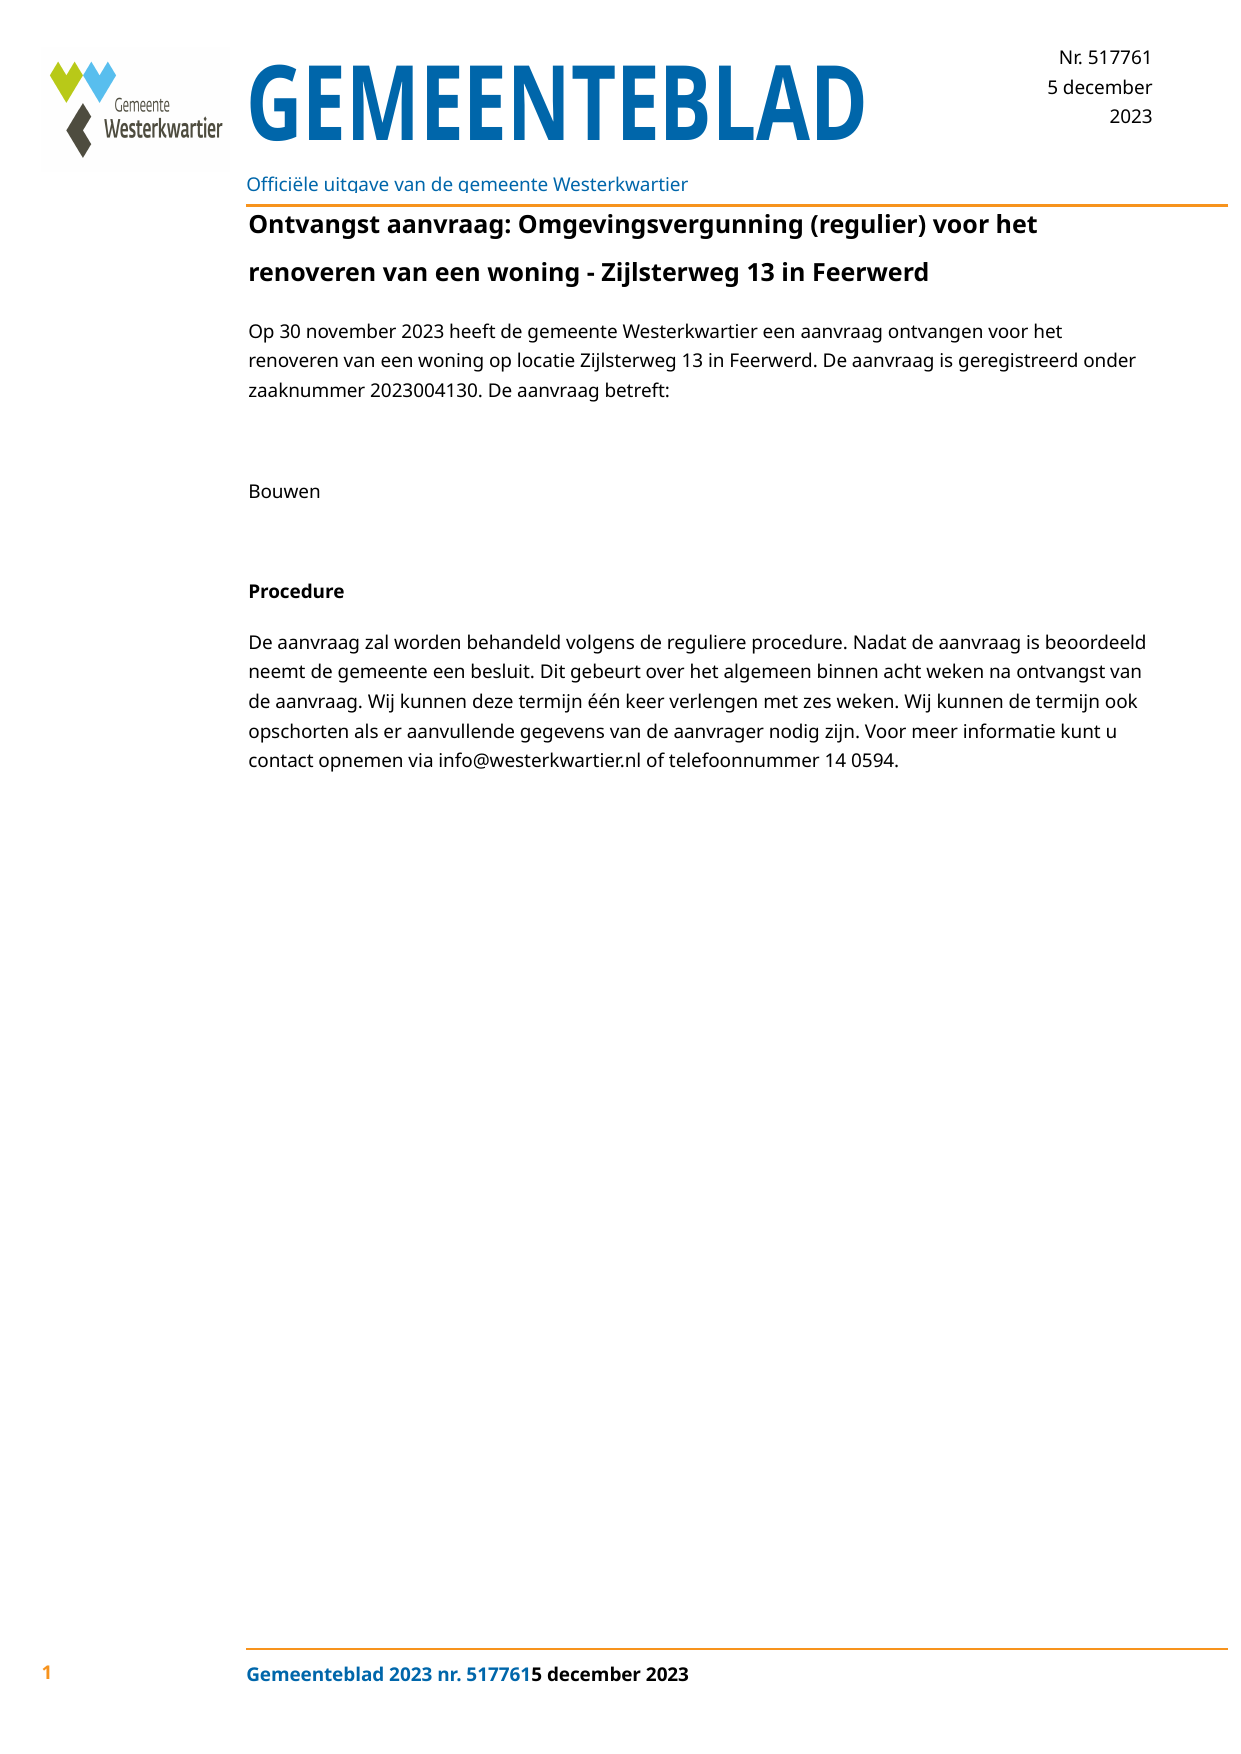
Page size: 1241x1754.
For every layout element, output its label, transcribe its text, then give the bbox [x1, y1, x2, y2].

text Op 30 november 2023 heeft de gemeente Westerkwartier een aanvraag ontvangen voor het renoveren van een woning op locatie Zijlsterweg 13 in Feerwerd. De aanvraag is geregistreerd onder zaaknummer 2023004130. De aanvraag betreft: [248, 318, 1152, 403]
text Ontvangst aanvraag: Omgevingsvergunning (regulier) voor het renoveren van een woning - Zijlsterweg 13 in Feerwerd [248, 207, 1152, 288]
text Procedure [248, 579, 1152, 604]
picture [41, 47, 231, 172]
text De aanvraag zal worden behandeld volgens de reguliere procedure. Nadat de aanvraag is beoordeeld neemt de gemeente een besluit. Dit gebeurt over het algemeen binnen acht weken na ontvangst van de aanvraag. Wij kunnen deze termijn één keer verlengen met zes weken. Wij kunnen de termijn ook opschorten als er aanvullende gegevens van de aanvrager nodig zijn. Voor meer informatie kunt u contact opnemen via info@westerkwartier.nl of telefoonnummer 14 0594. [248, 629, 1152, 773]
text Bouwen [248, 478, 1152, 504]
